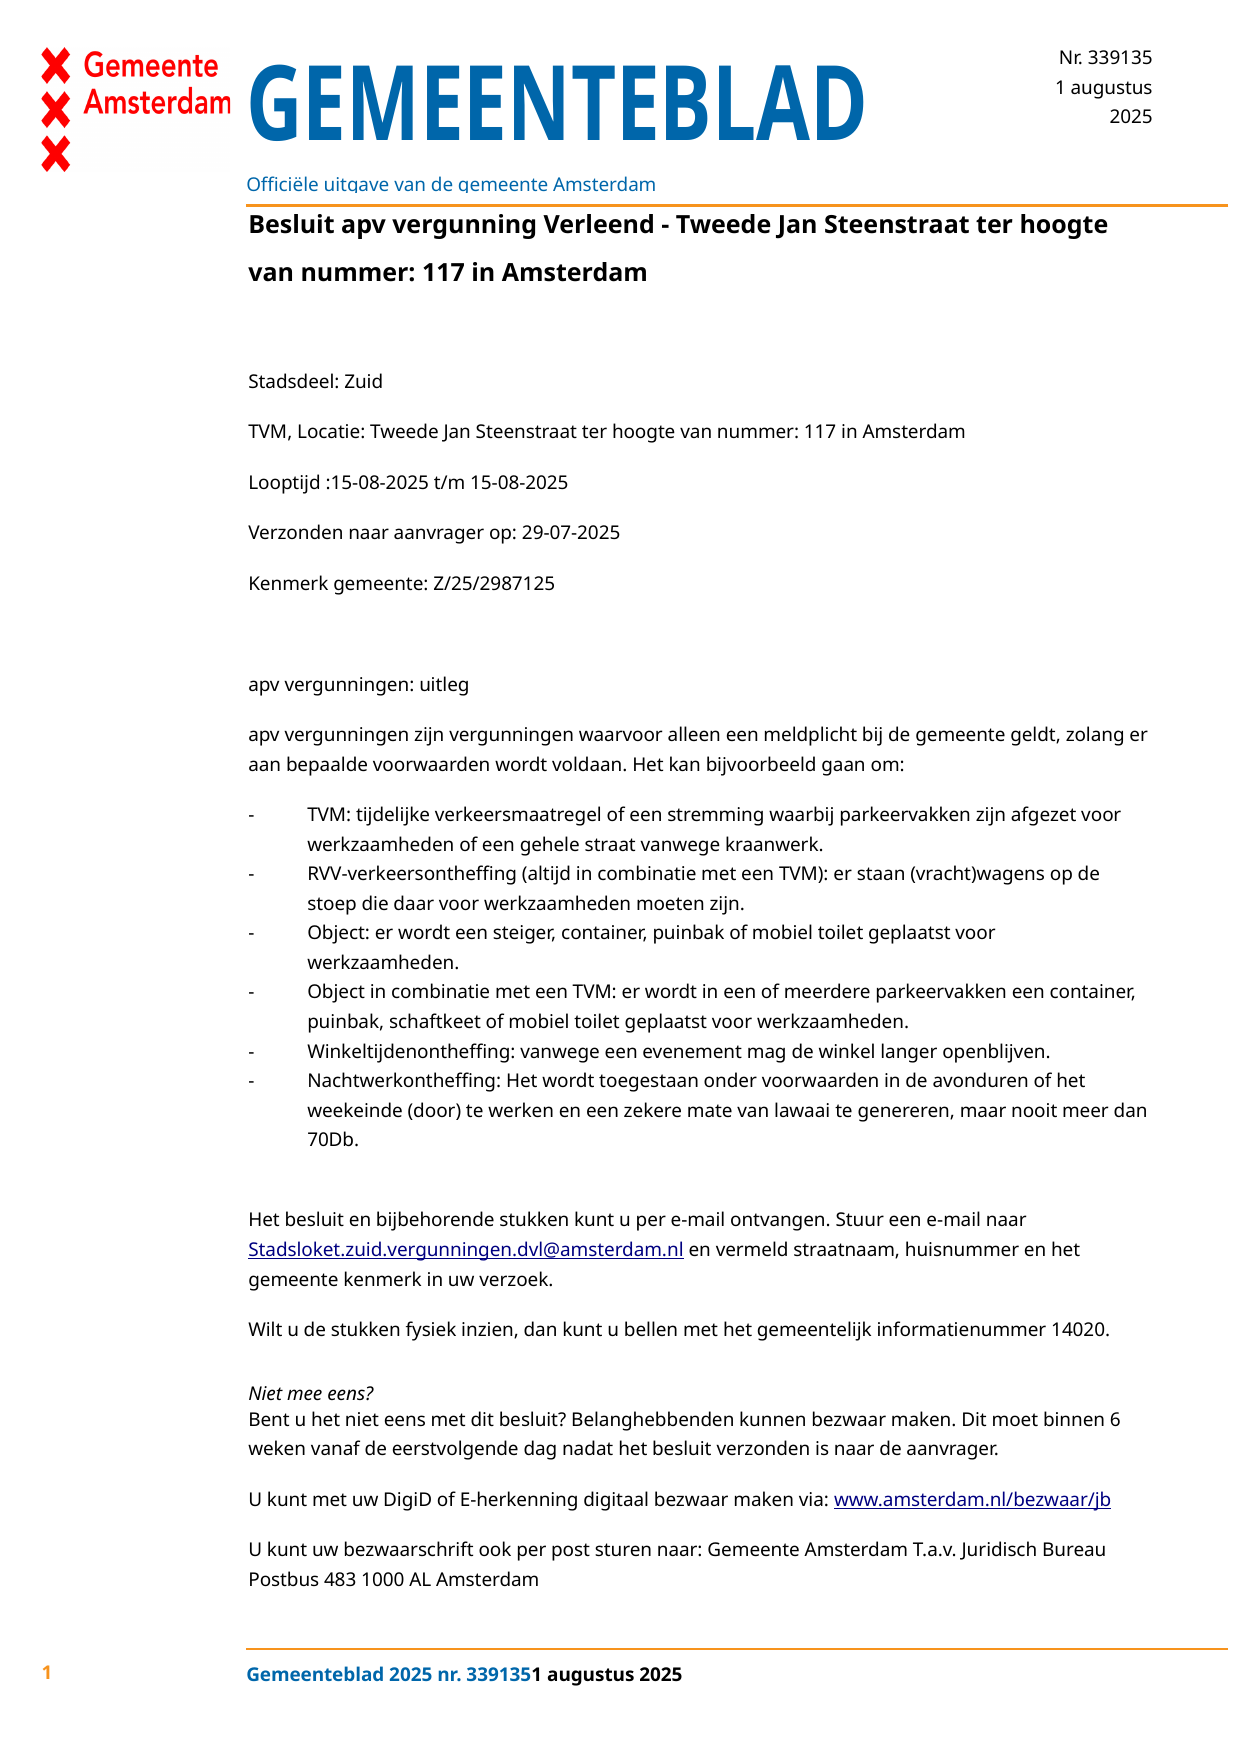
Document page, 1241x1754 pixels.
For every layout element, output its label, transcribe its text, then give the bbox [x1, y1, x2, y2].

text Stadsdeel: Zuid [248, 368, 1152, 394]
text Wilt u de stukken fysiek inzien, dan kunt u bellen met het gemeentelijk informatienummer 14020. [248, 1316, 1152, 1342]
text Het besluit en bijbehorende stukken kunt u per e-mail ontvangen. Stuur een e-mail naar Stadsloket.zuid.vergunningen.dvl@amsterdam.nl en vermeld straatnaam, huisnummer en het gemeente kenmerk in uw verzoek. [248, 1207, 1152, 1292]
text apv vergunningen: uitleg [248, 671, 1152, 697]
text Bent u het niet eens met dit besluit? Belanghebbenden kunnen bezwaar maken. Dit moet binnen 6 weken vanaf de eerstvolgende dag nadat het besluit verzonden is naar de aanvrager. [248, 1406, 1152, 1461]
text Niet mee eens? [248, 1380, 1152, 1406]
text Besluit apv vergunning Verleend - Tweede Jan Steenstraat ter hoogte van nummer: 117 in Amsterdam [248, 207, 1152, 288]
text Looptijd :15-08-2025 t/m 15-08-2025 [248, 469, 1152, 495]
text Verzonden naar aanvrager op: 29-07-2025 [248, 519, 1152, 545]
text TVM, Locatie: Tweede Jan Steenstraat ter hoogte van nummer: 117 in Amsterdam [248, 419, 1152, 444]
list Winkeltijdenontheffing: vanwege een evenement mag de winkel langer openblijven. [248, 1038, 1152, 1064]
list RVV-verkeersontheffing (altijd in combinatie met een TVM): er staan (vracht)wagens op de stoep die daar voor werkzaamheden moeten zijn. [248, 860, 1152, 916]
text U kunt uw bezwaarschrift ook per post sturen naar: Gemeente Amsterdam T.a.v. Juridisch Bureau Postbus 483 1000 AL Amsterdam [248, 1536, 1152, 1592]
list TVM: tijdelijke verkeersmaatregel of een stremming waarbij parkeervakken zijn afgezet voor werkzaamheden of een gehele straat vanwege kraanwerk. [248, 801, 1152, 857]
picture [41, 47, 231, 172]
text Kenmerk gemeente: Z/25/2987125 [248, 570, 1152, 596]
text U kunt met uw DigiD of E-herkenning digitaal bezwaar maken via: www.amsterdam.nl/bezwaar/jb [248, 1486, 1152, 1512]
text apv vergunningen zijn vergunningen waarvoor alleen een meldplicht bij de gemeente geldt, zolang er aan bepaalde voorwaarden wordt voldaan. Het kan bijvoorbeeld gaan om: [248, 721, 1152, 777]
list Object in combinatie met een TVM: er wordt in een of meerdere parkeervakken een container, puinbak, schaftkeet of mobiel toilet geplaatst voor werkzaamheden. [248, 979, 1152, 1034]
list Object: er wordt een steiger, container, puinbak of mobiel toilet geplaatst voor werkzaamheden. [248, 919, 1152, 975]
list Nachtwerkontheffing: Het wordt toegestaan onder voorwaarden in de avonduren of het weekeinde (door) te werken en een zekere mate van lawaai te genereren, maar nooit meer dan 70Db. [248, 1067, 1152, 1152]
